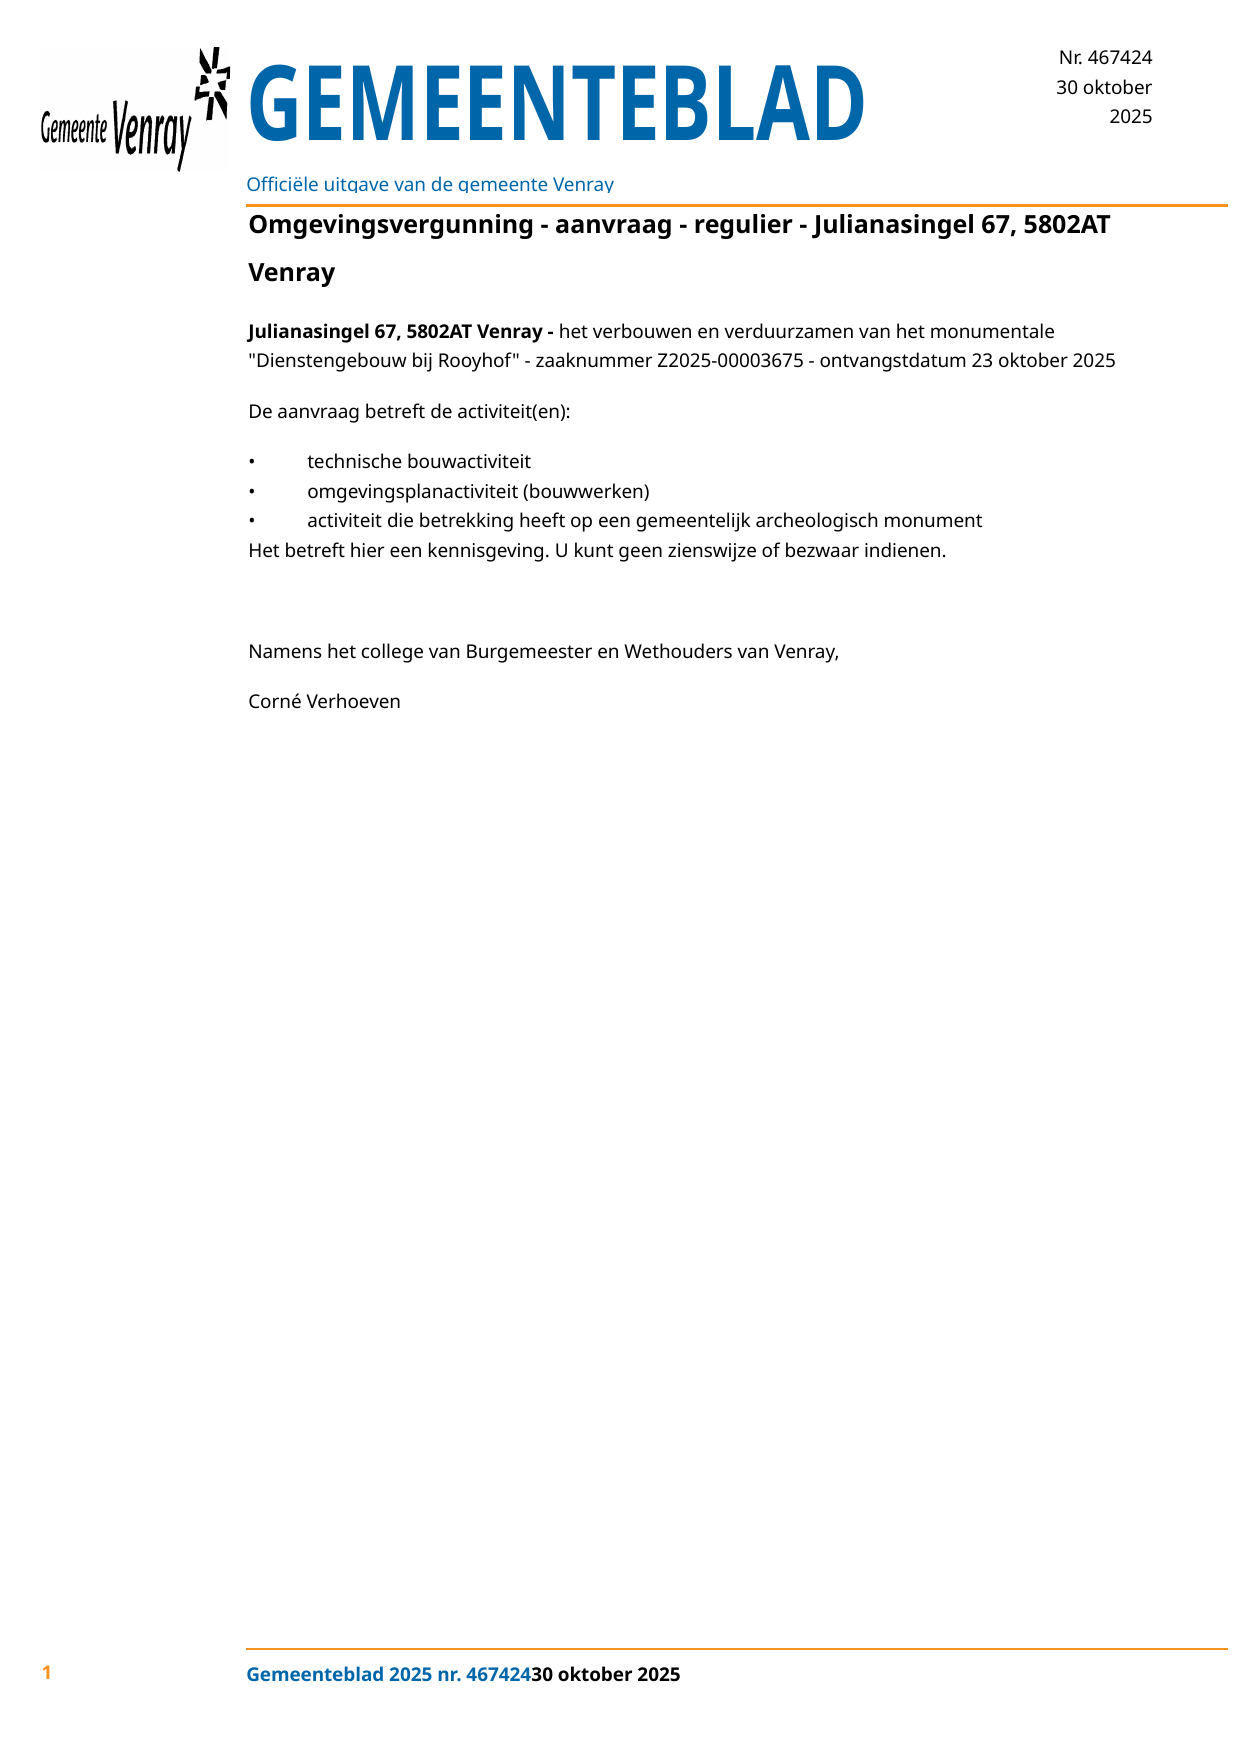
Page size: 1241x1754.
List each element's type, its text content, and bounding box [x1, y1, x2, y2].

text De aanvraag betreft de activiteit(en): [248, 398, 1152, 424]
list technische bouwactiviteit [248, 448, 1152, 474]
text Julianasingel 67, 5802AT Venray - het verbouwen en verduurzamen van het monumentale "Dienstengebouw bij Rooyhof" - zaaknummer Z2025-00003675 - ontvangstdatum 23 oktober 2025 [248, 318, 1152, 373]
text Namens het college van Burgemeester en Wethouders van Venray, [248, 638, 1152, 664]
text Corné Verhoeven [248, 688, 1152, 714]
list omgevingsplanactiviteit (bouwwerken) [248, 478, 1152, 504]
list activiteit die betrekking heeft op een gemeentelijk archeologisch monument [248, 507, 1152, 533]
text Het betreft hier een kennisgeving. U kunt geen zienswijze of bezwaar indienen. [248, 537, 1152, 563]
text Omgevingsvergunning - aanvraag - regulier - Julianasingel 67, 5802AT Venray [248, 207, 1152, 288]
picture [41, 47, 231, 172]
